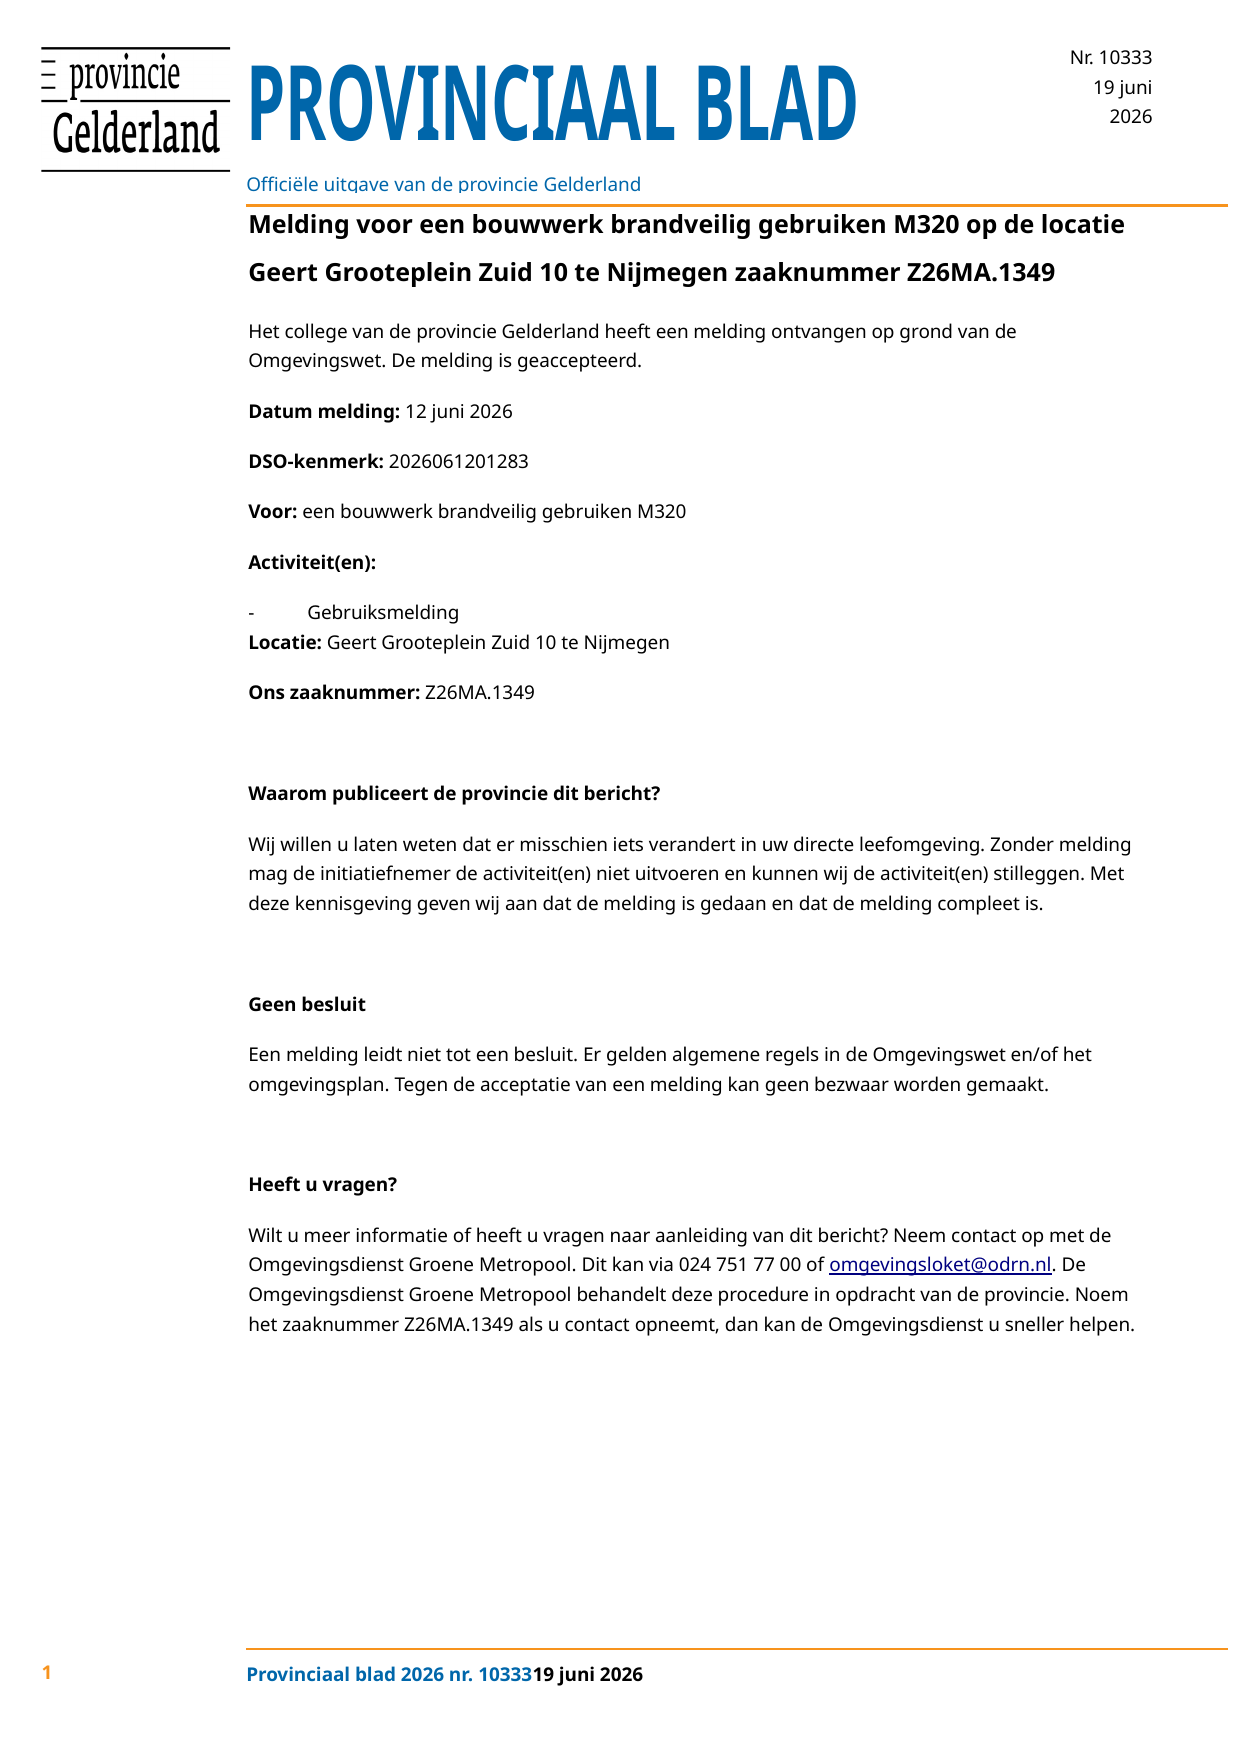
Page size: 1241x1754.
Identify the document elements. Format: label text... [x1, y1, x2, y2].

text Melding voor een bouwwerk brandveilig gebruiken M320 op de locatie Geert Grooteplein Zuid 10 te Nijmegen zaaknummer Z26MA.1349 [248, 207, 1152, 288]
text Activiteit(en): [248, 549, 1152, 575]
text Datum melding: 12 juni 2026 [248, 398, 1152, 424]
text Locatie: Geert Grooteplein Zuid 10 te Nijmegen [248, 629, 1152, 655]
text Geen besluit [248, 991, 1152, 1017]
text Een melding leidt niet tot een besluit. Er gelden algemene regels in de Omgevingswet en/of het omgevingsplan. Tegen de acceptatie van een melding kan geen bezwaar worden gemaakt. [248, 1041, 1152, 1097]
text Wilt u meer informatie of heeft u vragen naar aanleiding van dit bericht? Neem contact op met de Omgevingsdienst Groene Metropool. Dit kan via 024 751 77 00 of omgevingsloket@odrn.nl. De Omgevingsdienst Groene Metropool behandelt deze procedure in opdracht van de provincie. Noem het zaaknummer Z26MA.1349 als u contact opneemt, dan kan de Omgevingsdienst u sneller helpen. [248, 1222, 1152, 1337]
list Gebruiksmelding [248, 599, 1152, 625]
text DSO-kenmerk: 2026061201283 [248, 448, 1152, 474]
picture [41, 47, 231, 172]
text Voor: een bouwwerk brandveilig gebruiken M320 [248, 499, 1152, 524]
text Wij willen u laten weten dat er misschien iets verandert in uw directe leefomgeving. Zonder melding mag de initiatiefnemer de activiteit(en) niet uitvoeren en kunnen wij de activiteit(en) stilleggen. Met deze kennisgeving geven wij aan dat de melding is gedaan en dat de melding compleet is. [248, 831, 1152, 916]
text Waarom publiceert de provincie dit bericht? [248, 780, 1152, 806]
text Heeft u vragen? [248, 1172, 1152, 1197]
text Ons zaaknummer: Z26MA.1349 [248, 679, 1152, 705]
text Het college van de provincie Gelderland heeft een melding ontvangen op grond van de Omgevingswet. De melding is geaccepteerd. [248, 318, 1152, 373]
